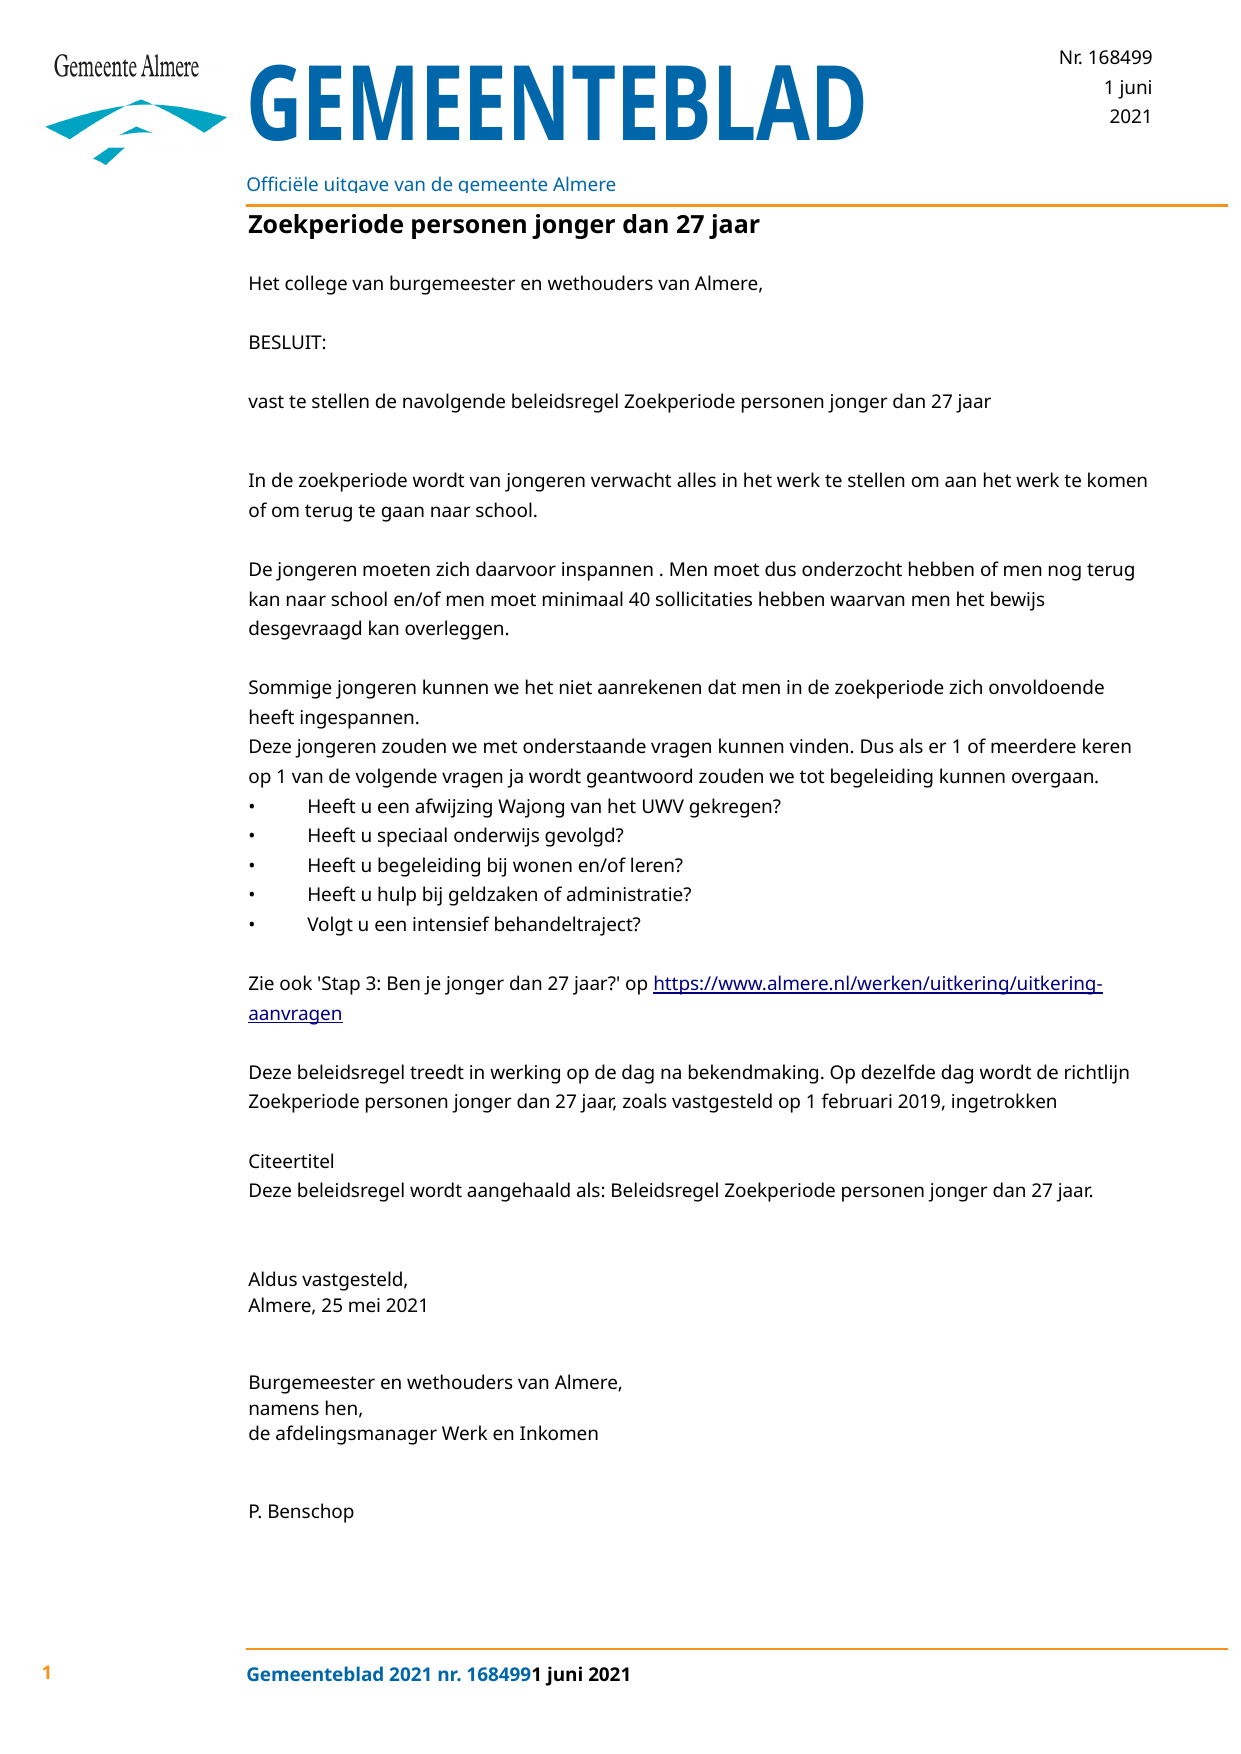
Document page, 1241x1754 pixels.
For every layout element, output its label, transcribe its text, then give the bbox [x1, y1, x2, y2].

text Zie ook 'Stap 3: Ben je jonger dan 27 jaar?' op https://www.almere.nl/werken/uitkering/uitkering-aanvragen [248, 970, 1152, 1026]
text De jongeren moeten zich daarvoor inspannen . Men moet dus onderzocht hebben of men nog terug kan naar school en/of men moet minimaal 40 sollicitaties hebben waarvan men het bewijs desgevraagd kan overleggen. [248, 556, 1152, 641]
text In de zoekperiode wordt van jongeren verwacht alles in het werk te stellen om aan het werk te komen of om terug te gaan naar school. [248, 467, 1152, 523]
text de afdelingsmanager Werk en Inkomen [248, 1421, 1152, 1446]
text namens hen, [248, 1395, 1152, 1421]
text Zoekperiode personen jonger dan 27 jaar [248, 207, 1152, 241]
list Volgt u een intensief behandeltraject? [248, 911, 1152, 937]
text Almere, 25 mei 2021 [248, 1292, 1152, 1318]
text BESLUIT: [248, 329, 1152, 355]
text Deze beleidsregel treedt in werking op de dag na bekendmaking. Op dezelfde dag wordt de richtlijn Zoekperiode personen jonger dan 27 jaar, zoals vastgesteld op 1 februari 2019, ingetrokken [248, 1059, 1152, 1114]
text Het college van burgemeester en wethouders van Almere, [248, 270, 1152, 296]
text Citeertitel [248, 1148, 1152, 1174]
list Heeft u speciaal onderwijs gevolgd? [248, 822, 1152, 848]
list Heeft u begeleiding bij wonen en/of leren? [248, 852, 1152, 878]
text Aldus vastgesteld, [248, 1266, 1152, 1292]
picture [41, 47, 231, 172]
text Sommige jongeren kunnen we het niet aanrekenen dat men in de zoekperiode zich onvoldoende heeft ingespannen. [248, 674, 1152, 730]
text P. Benschop [248, 1498, 1152, 1523]
list Heeft u een afwijzing Wajong van het UWV gekregen? [248, 793, 1152, 819]
text Deze beleidsregel wordt aangehaald als: Beleidsregel Zoekperiode personen jonger dan 27 jaar. [248, 1177, 1152, 1203]
text vast te stellen de navolgende beleidsregel Zoekperiode personen jonger dan 27 jaar [248, 389, 1152, 414]
text Burgemeester en wethouders van Almere, [248, 1369, 1152, 1395]
list Heeft u hulp bij geldzaken of administratie? [248, 882, 1152, 907]
text Deze jongeren zouden we met onderstaande vragen kunnen vinden. Dus als er 1 of meerdere keren op 1 van de volgende vragen ja wordt geantwoord zouden we tot begeleiding kunnen overgaan. [248, 734, 1152, 789]
